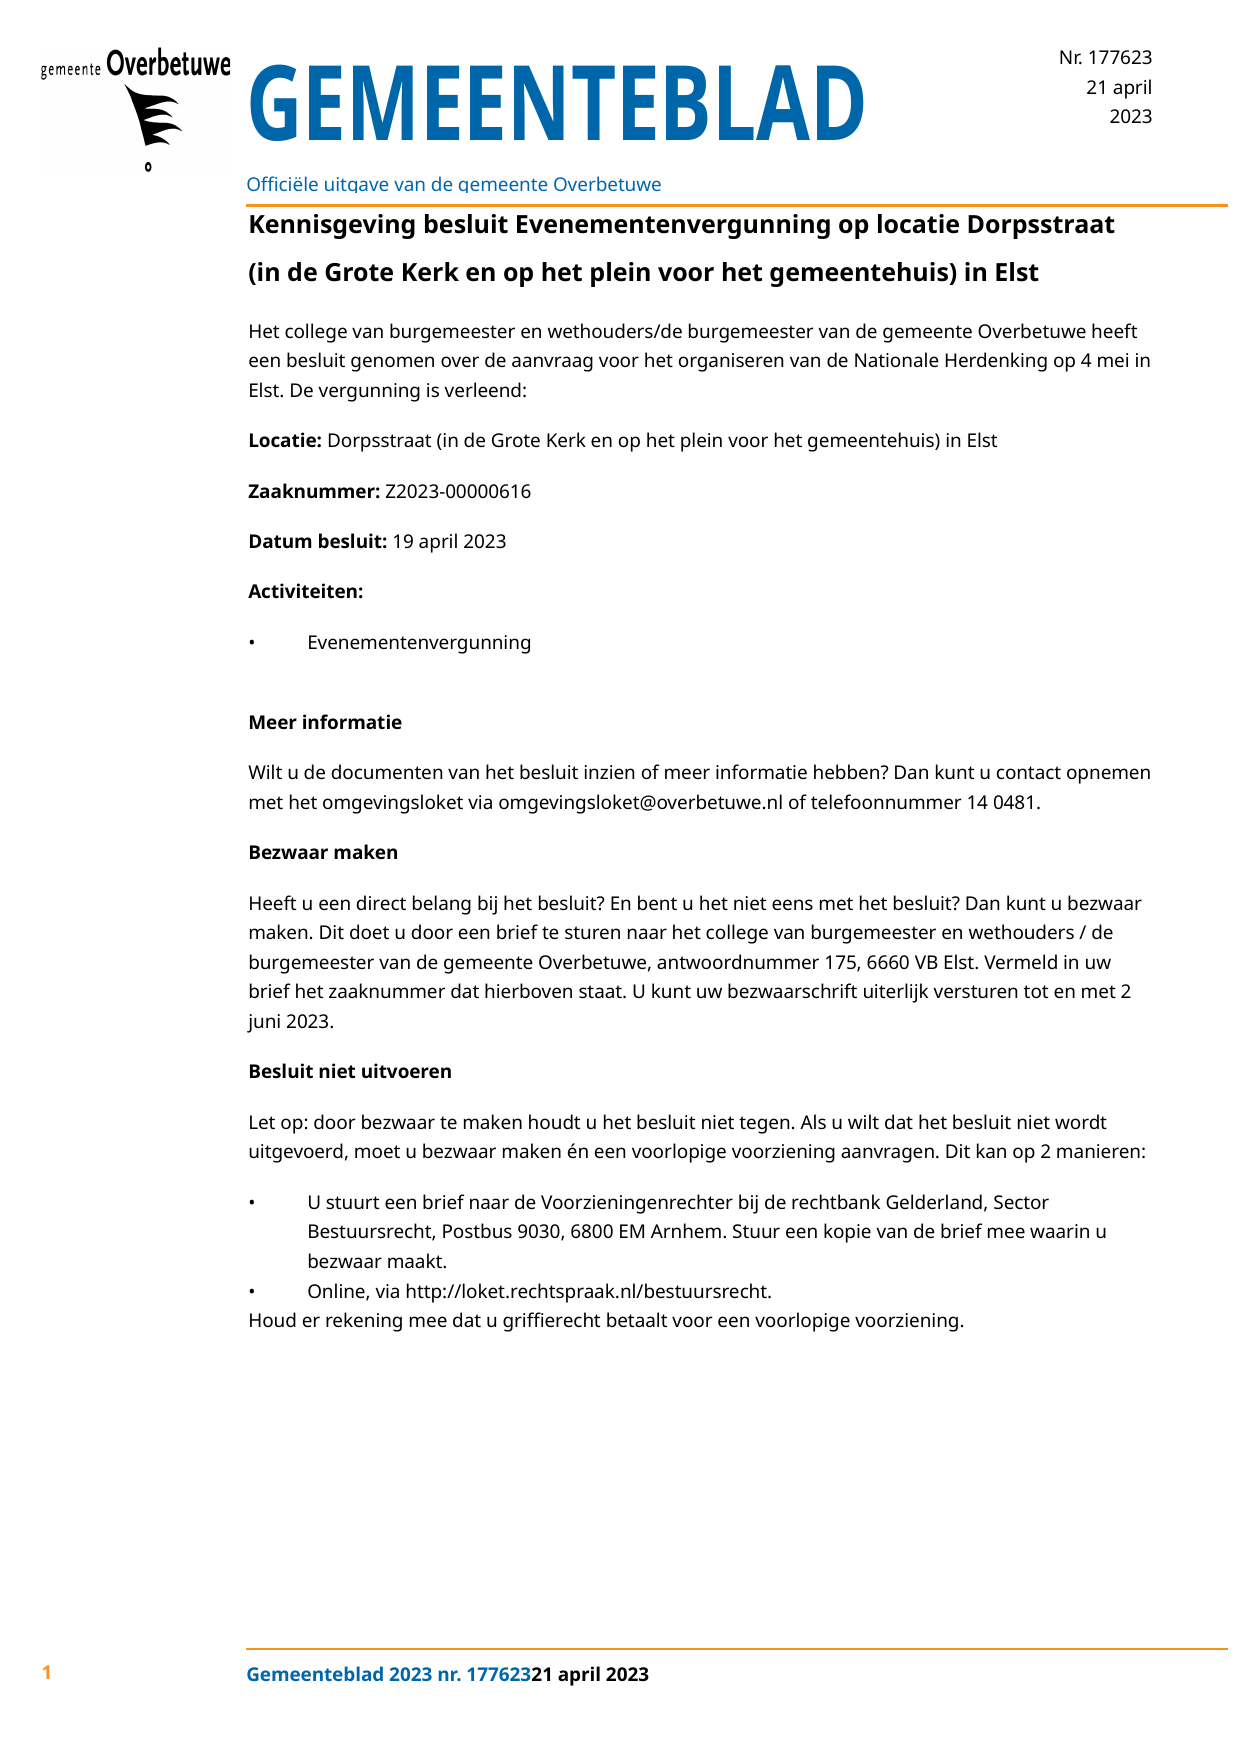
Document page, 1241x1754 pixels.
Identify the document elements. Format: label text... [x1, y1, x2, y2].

text Bezwaar maken [248, 839, 1152, 865]
text Wilt u de documenten van het besluit inzien of meer informatie hebben? Dan kunt u contact opnemen met het omgevingsloket via omgevingsloket@overbetuwe.nl of telefoonnummer 14 0481. [248, 759, 1152, 815]
text Activiteiten: [248, 579, 1152, 604]
text Datum besluit: 19 april 2023 [248, 528, 1152, 554]
text Heeft u een direct belang bij het besluit? En bent u het niet eens met het besluit? Dan kunt u bezwaar maken. Dit doet u door een brief te sturen naar het college van burgemeester en wethouders / de burgemeester van de gemeente Overbetuwe, antwoordnummer 175, 6660 VB Elst. Vermeld in uw brief het zaaknummer dat hierboven staat. U kunt uw bezwaarschrift uiterlijk versturen tot en met 2 juni 2023. [248, 890, 1152, 1034]
text Besluit niet uitvoeren [248, 1059, 1152, 1084]
text Houd er rekening mee dat u griffierecht betaalt voor een voorlopige voorziening. [248, 1307, 1152, 1333]
text Het college van burgemeester en wethouders/de burgemeester van de gemeente Overbetuwe heeft een besluit genomen over de aanvraag voor het organiseren van de Nationale Herdenking op 4 mei in Elst. De vergunning is verleend: [248, 318, 1152, 403]
text Locatie: Dorpsstraat (in de Grote Kerk en op het plein voor het gemeentehuis) in Elst [248, 427, 1152, 453]
picture [41, 47, 231, 172]
text Let op: door bezwaar te maken houdt u het besluit niet tegen. Als u wilt dat het besluit niet wordt uitgevoerd, moet u bezwaar maken én een voorlopige voorziening aanvragen. Dit kan op 2 manieren: [248, 1109, 1152, 1164]
text Zaaknummer: Z2023-00000616 [248, 478, 1152, 504]
text Kennisgeving besluit Evenementenvergunning op locatie Dorpsstraat (in de Grote Kerk en op het plein voor het gemeentehuis) in Elst [248, 207, 1152, 288]
list Evenementenvergunning [248, 629, 1152, 655]
text Meer informatie [248, 709, 1152, 735]
list U stuurt een brief naar de Voorzieningenrechter bij de rechtbank Gelderland, Sector Bestuursrecht, Postbus 9030, 6800 EM Arnhem. Stuur een kopie van de brief mee waarin u bezwaar maakt. [248, 1189, 1152, 1274]
list Online, via http://loket.rechtspraak.nl/bestuursrecht. [248, 1278, 1152, 1304]
